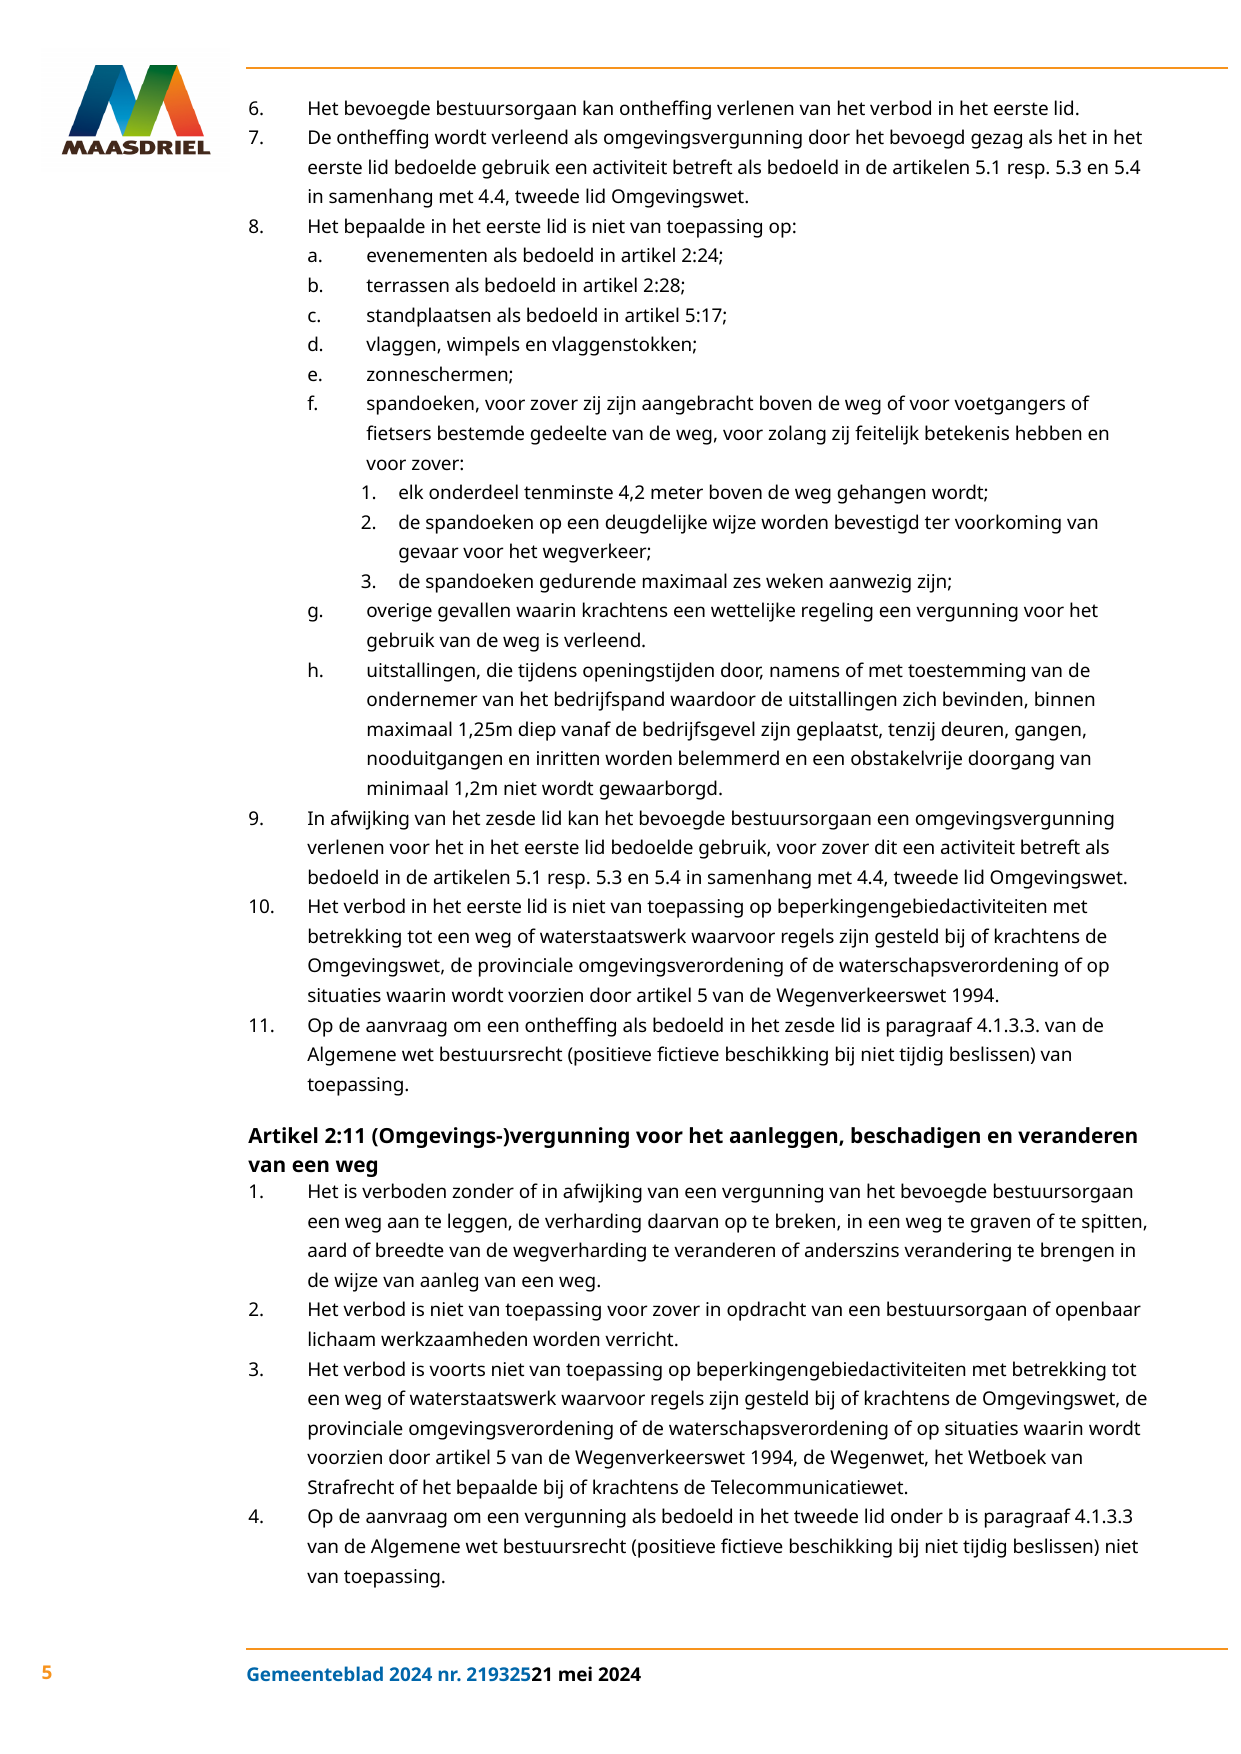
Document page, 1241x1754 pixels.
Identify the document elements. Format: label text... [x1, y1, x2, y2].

list Op de aanvraag om een vergunning als bedoeld in het tweede lid onder b is paragraaf 4.1.3.3 van de Algemene wet bestuursrecht (positieve fictieve beschikking bij niet tijdig beslissen) niet van toepassing. [248, 1504, 1152, 1589]
list Het bevoegde bestuursorgaan kan ontheffing verlenen van het verbod in het eerste lid. [248, 95, 1152, 121]
list elk onderdeel tenminste 4,2 meter boven de weg gehangen wordt; [361, 479, 1152, 505]
list Het verbod is voorts niet van toepassing op beperkingengebiedactiviteiten met betrekking tot een weg of waterstaatswerk waarvoor regels zijn gesteld bij of krachtens de Omgevingswet, de provinciale omgevingsverordening of de waterschapsverordening of op situaties waarin wordt voorzien door artikel 5 van de Wegenverkeerswet 1994, de Wegenwet, het Wetboek van Strafrecht of het bepaalde bij of krachtens de Telecommunicatiewet. [248, 1356, 1152, 1500]
list standplaatsen als bedoeld in artikel 5:17; [307, 302, 1152, 328]
list De ontheffing wordt verleend als omgevingsvergunning door het bevoegd gezag als het in het eerste lid bedoelde gebruik een activiteit betreft als bedoeld in de artikelen 5.1 resp. 5.3 en 5.4 in samenhang met 4.4, tweede lid Omgevingswet. [248, 124, 1152, 209]
list evenementen als bedoeld in artikel 2:24; [307, 243, 1152, 268]
list Op de aanvraag om een ontheffing als bedoeld in het zesde lid is paragraaf 4.1.3.3. van de Algemene wet bestuursrecht (positieve fictieve beschikking bij niet tijdig beslissen) van toepassing. [248, 1012, 1152, 1097]
list vlaggen, wimpels en vlaggenstokken; [307, 331, 1152, 357]
list overige gevallen waarin krachtens een wettelijke regeling een vergunning voor het gebruik van de weg is verleend. [307, 598, 1152, 653]
list terrassen als bedoeld in artikel 2:28; [307, 272, 1152, 298]
list Het verbod in het eerste lid is niet van toepassing op beperkingengebiedactiviteiten met betrekking tot een weg of waterstaatswerk waarvoor regels zijn gesteld bij of krachtens de Omgevingswet, de provinciale omgevingsverordening of de waterschapsverordening of op situaties waarin wordt voorzien door artikel 5 van de Wegenverkeerswet 1994. [248, 893, 1152, 1008]
picture [41, 47, 231, 172]
list In afwijking van het zesde lid kan het bevoegde bestuursorgaan een omgevingsvergunning verlenen voor het in het eerste lid bedoelde gebruik, voor zover dit een activiteit betreft als bedoeld in de artikelen 5.1 resp. 5.3 en 5.4 in samenhang met 4.4, tweede lid Omgevingswet. [248, 805, 1152, 890]
list de spandoeken gedurende maximaal zes weken aanwezig zijn; [361, 568, 1152, 594]
list Het verbod is niet van toepassing voor zover in opdracht van een bestuursorgaan of openbaar lichaam werkzaamheden worden verricht. [248, 1297, 1152, 1352]
list zonneschermen; [307, 361, 1152, 387]
list uitstallingen, die tijdens openingstijden door, namens of met toestemming van de ondernemer van het bedrijfspand waardoor de uitstallingen zich bevinden, binnen maximaal 1,25m diep vanaf de bedrijfsgevel zijn geplaatst, tenzij deuren, gangen, nooduitgangen en inritten worden belemmerd en een obstakelvrije doorgang van minimaal 1,2m niet wordt gewaarborgd. [307, 657, 1152, 801]
list de spandoeken op een deugdelijke wijze worden bevestigd ter voorkoming van gevaar voor het wegverkeer; [361, 509, 1152, 564]
list Het bepaalde in het eerste lid is niet van toepassing op: [248, 213, 1152, 239]
list Het is verboden zonder of in afwijking van een vergunning van het bevoegde bestuursorgaan een weg aan te leggen, de verharding daarvan op te breken, in een weg te graven of te spitten, aard of breedte van de wegverharding te veranderen of anderszins verandering te brengen in de wijze van aanleg van een weg. [248, 1178, 1152, 1293]
text Artikel 2:11 (Omgevings-)vergunning voor het aanleggen, beschadigen en veranderen van een weg [248, 1121, 1152, 1178]
list spandoeken, voor zover zij zijn aangebracht boven de weg of voor voetgangers of fietsers bestemde gedeelte van de weg, voor zolang zij feitelijk betekenis hebben en voor zover: [307, 391, 1152, 476]
